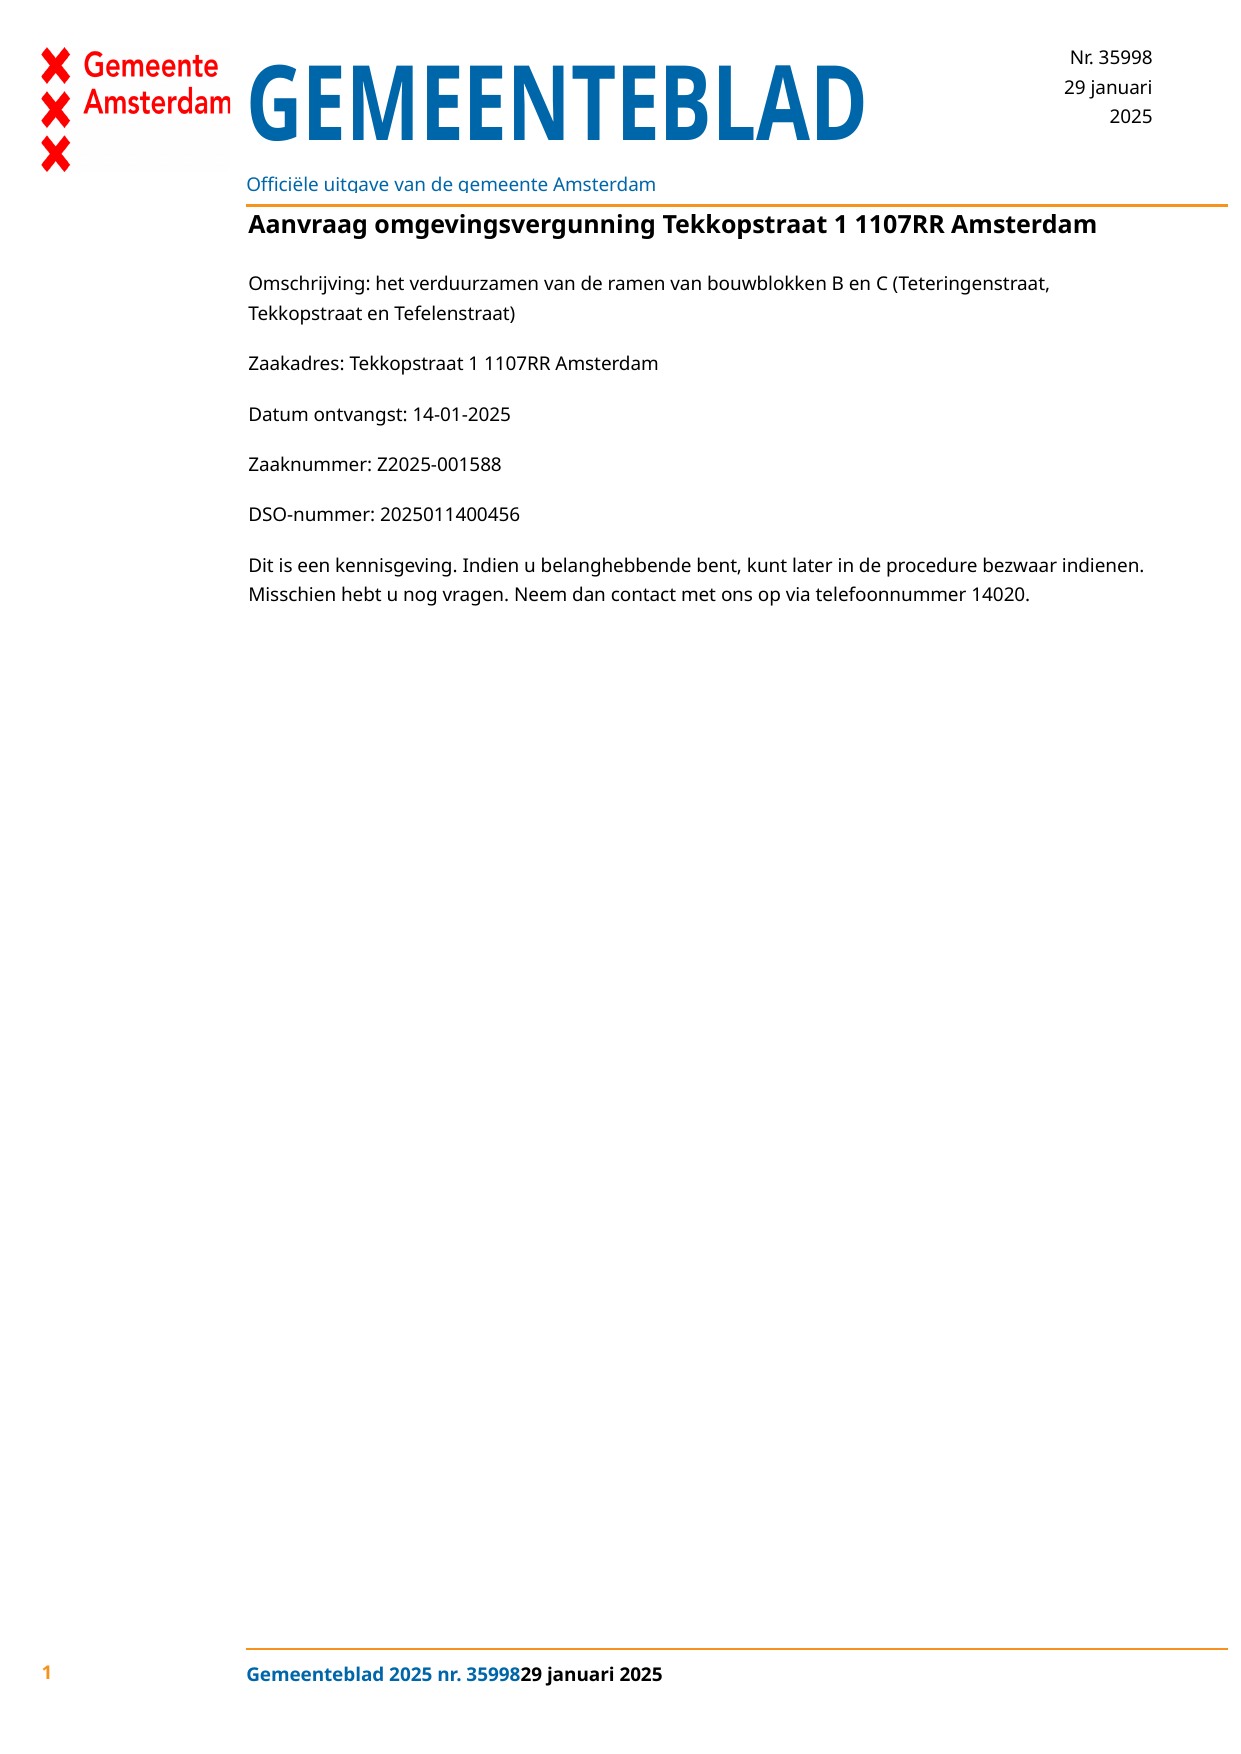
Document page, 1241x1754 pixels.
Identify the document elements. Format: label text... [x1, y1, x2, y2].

text DSO-nummer: 2025011400456 [248, 502, 1152, 527]
text Aanvraag omgevingsvergunning Tekkopstraat 1 1107RR Amsterdam [248, 207, 1152, 241]
picture [41, 47, 231, 172]
text Zaaknummer: Z2025-001588 [248, 451, 1152, 477]
text Datum ontvangst: 14-01-2025 [248, 401, 1152, 426]
text Dit is een kennisgeving. Indien u belanghebbende bent, kunt later in de procedure bezwaar indienen. Misschien hebt u nog vragen. Neem dan contact met ons op via telefoonnummer 14020. [248, 552, 1152, 607]
text Omschrijving: het verduurzamen van de ramen van bouwblokken B en C (Teteringenstraat, Tekkopstraat en Tefelenstraat) [248, 270, 1152, 326]
text Zaakadres: Tekkopstraat 1 1107RR Amsterdam [248, 350, 1152, 376]
